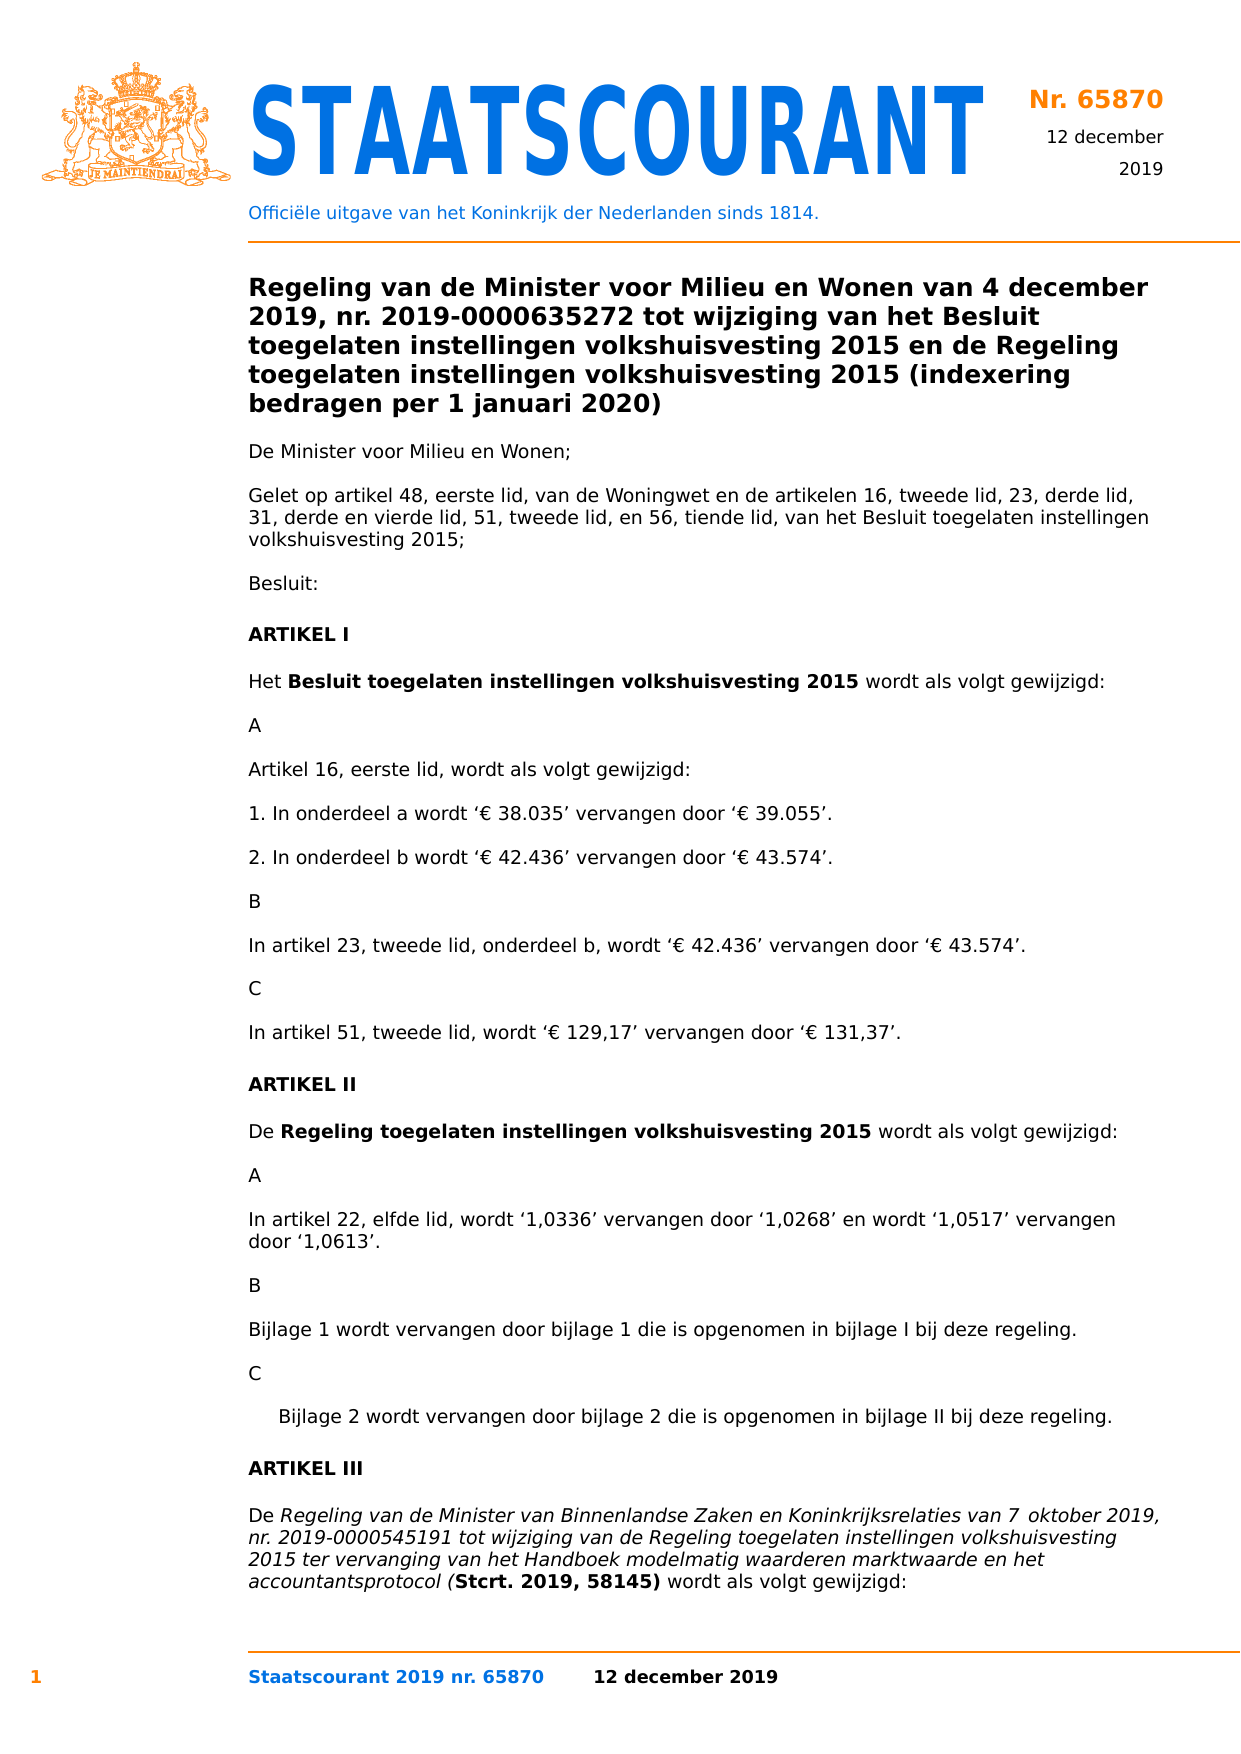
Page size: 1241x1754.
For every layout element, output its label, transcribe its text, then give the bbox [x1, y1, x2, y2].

text B [248, 1275, 1163, 1297]
text Artikel 16, eerste lid, wordt als volgt gewijzigd: [248, 759, 1163, 781]
table_header [25, 62, 248, 241]
table_header STAATSCOURANT [248, 62, 998, 203]
text In artikel 22, elfde lid, wordt ‘1,0336’ vervangen door ‘1,0268’ en wordt ‘1,0517’ vervangen door ‘1,0613’. [248, 1209, 1163, 1253]
picture [41, 62, 231, 186]
subtitle ARTIKEL I [248, 624, 1163, 646]
text C [248, 1362, 1163, 1384]
table_cell 12 december [998, 121, 1240, 153]
text In artikel 51, tweede lid, wordt ‘€ 129,17’ vervangen door ‘€ 131,37’. [248, 1022, 1163, 1044]
text De Regeling toegelaten instellingen volkshuisvesting 2015 wordt als volgt gewijzigd: [248, 1121, 1163, 1143]
text B [248, 891, 1163, 913]
table_cell 2019 [998, 153, 1240, 203]
table_header Nr. 65870 [998, 62, 1240, 121]
text In artikel 23, tweede lid, onderdeel b, wordt ‘€ 42.436’ vervangen door ‘€ 43.574’. [248, 934, 1163, 956]
text 2. In onderdeel b wordt ‘€ 42.436’ vervangen door ‘€ 43.574’. [248, 847, 1163, 869]
text A [248, 1165, 1163, 1187]
subtitle Regeling van de Minister voor Milieu en Wonen van 4 december 2019, nr. 2019-0000635272 tot wijziging van het Besluit toegelaten instellingen volkshuisvesting 2015 en de Regeling toegelaten instellingen volkshuisvesting 2015 (indexering bedragen per 1 januari 2020) [248, 273, 1163, 419]
text Besluit: [248, 572, 1163, 594]
text Het Besluit toegelaten instellingen volkshuisvesting 2015 wordt als volgt gewijzigd: [248, 671, 1163, 693]
table_cell Officiële uitgave van het Koninkrijk der Nederlanden sinds 1814. [248, 203, 1240, 241]
text De Minister voor Milieu en Wonen; [248, 441, 1163, 463]
text C [248, 978, 1163, 1000]
text Bijlage 1 wordt vervangen door bijlage 1 die is opgenomen in bijlage I bij deze regeling. [248, 1318, 1163, 1341]
subtitle ARTIKEL III [248, 1458, 1163, 1480]
text Bijlage 2 wordt vervangen door bijlage 2 die is opgenomen in bijlage II bij deze regeling. [278, 1406, 1163, 1428]
text De Regeling van de Minister van Binnenlandse Zaken en Koninkrijksrelaties van 7 oktober 2019, nr. 2019-0000545191 tot wijziging van de Regeling toegelaten instellingen volkshuisvesting 2015 ter vervanging van het Handboek modelmatig waarderen marktwaarde en het accountantsprotocol (Stcrt. 2019, 58145) wordt als volgt gewijzigd: [248, 1505, 1163, 1593]
text Gelet op artikel 48, eerste lid, van de Woningwet en de artikelen 16, tweede lid, 23, derde lid, 31, derde en vierde lid, 51, tweede lid, en 56, tiende lid, van het Besluit toegelaten instellingen volkshuisvesting 2015; [248, 484, 1163, 551]
text A [248, 715, 1163, 737]
text 1. In onderdeel a wordt ‘€ 38.035’ vervangen door ‘€ 39.055’. [248, 803, 1163, 825]
subtitle ARTIKEL II [248, 1074, 1163, 1096]
